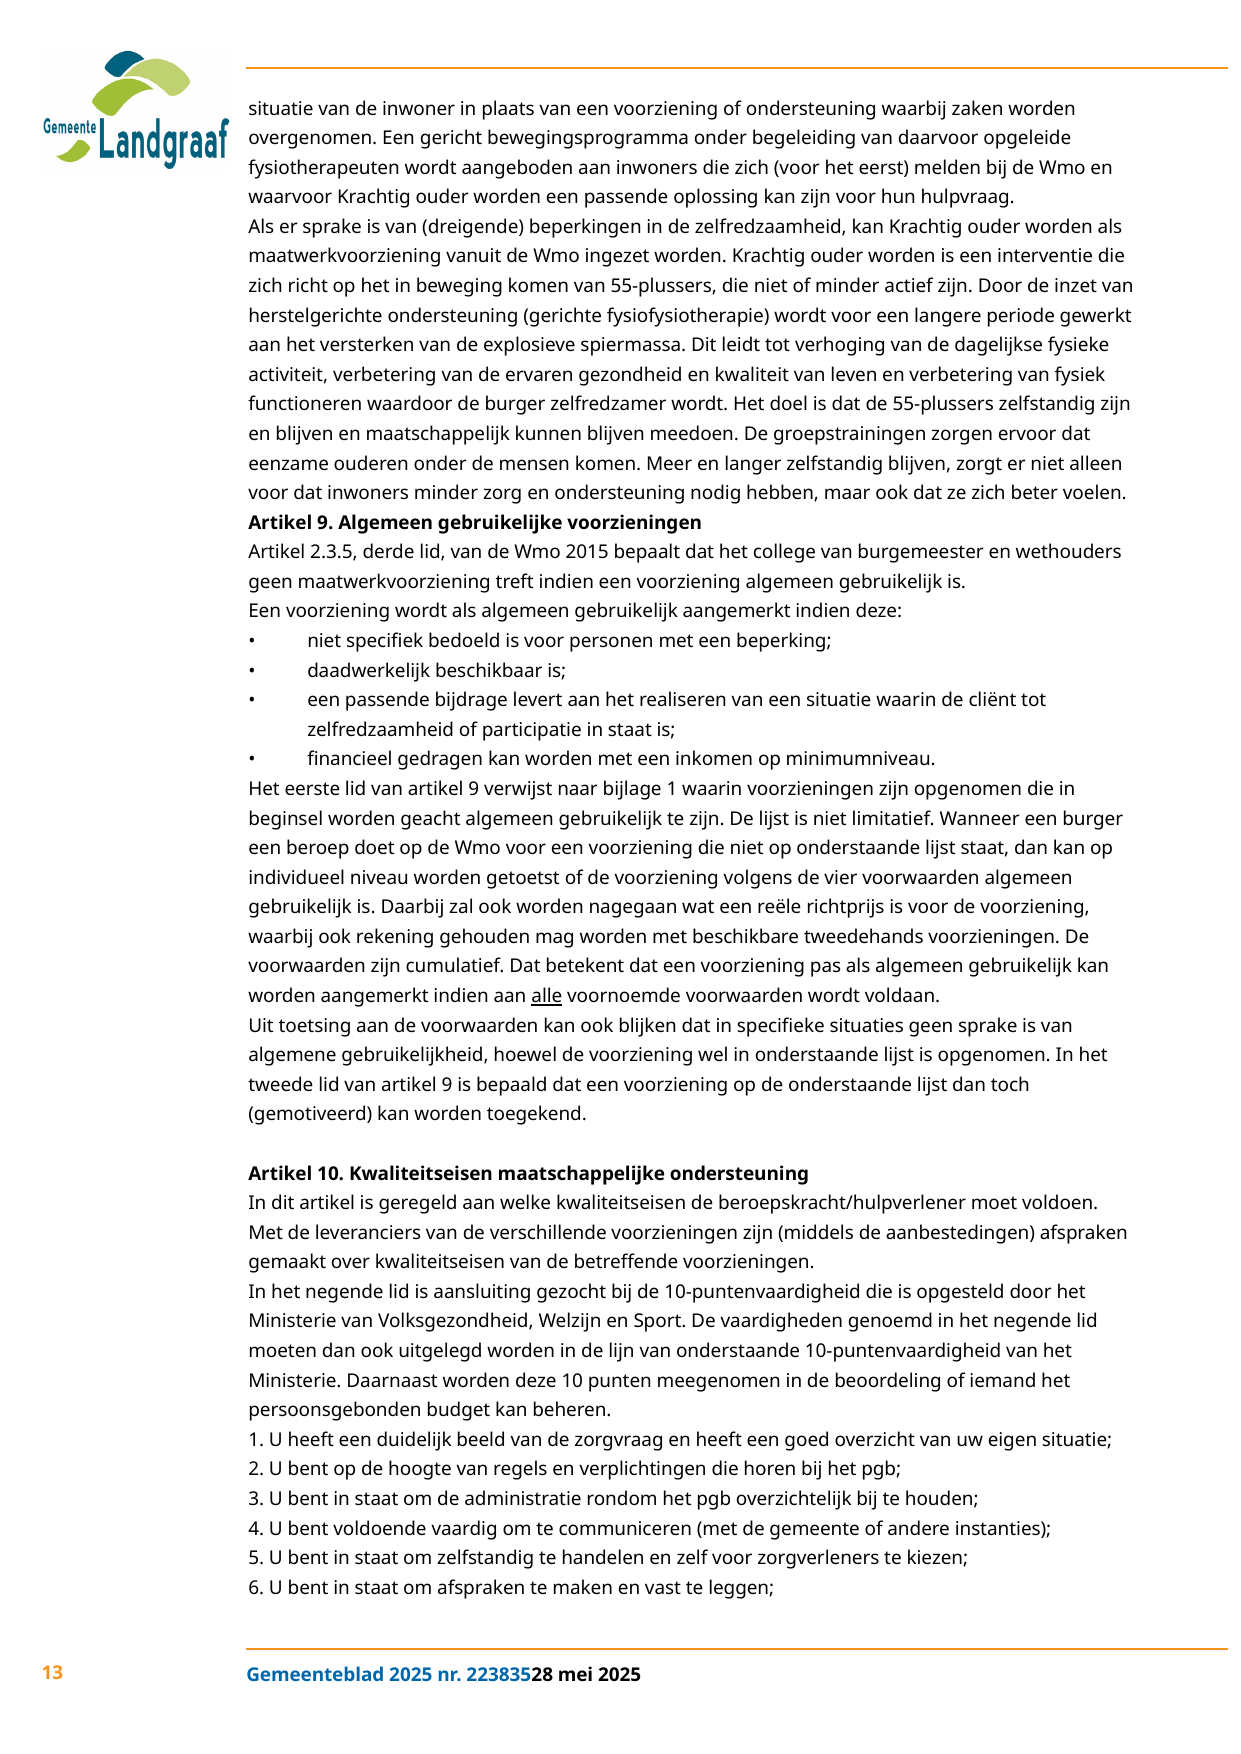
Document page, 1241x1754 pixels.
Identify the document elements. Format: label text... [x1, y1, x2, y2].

text situatie van de inwoner in plaats van een voorziening of ondersteuning waarbij zaken worden overgenomen. Een gericht bewegingsprogramma onder begeleiding van daarvoor opgeleide fysiotherapeuten wordt aangeboden aan inwoners die zich (voor het eerst) melden bij de Wmo en waarvoor Krachtig ouder worden een passende oplossing kan zijn voor hun hulpvraag. [248, 95, 1152, 209]
text Als er sprake is van (dreigende) beperkingen in de zelfredzaamheid, kan Krachtig ouder worden als maatwerkvoorziening vanuit de Wmo ingezet worden. Krachtig ouder worden is een interventie die zich richt op het in beweging komen van 55-plussers, die niet of minder actief zijn. Door de inzet van herstelgerichte ondersteuning (gerichte fysiofysiotherapie) wordt voor een langere periode gewerkt aan het versterken van de explosieve spiermassa. Dit leidt tot verhoging van de dagelijkse fysieke activiteit, verbetering van de ervaren gezondheid en kwaliteit van leven en verbetering van fysiek functioneren waardoor de burger zelfredzamer wordt. Het doel is dat de 55-plussers zelfstandig zijn en blijven en maatschappelijk kunnen blijven meedoen. De groepstrainingen zorgen ervoor dat eenzame ouderen onder de mensen komen. Meer en langer zelfstandig blijven, zorgt er niet alleen voor dat inwoners minder zorg en ondersteuning nodig hebben, maar ook dat ze zich beter voelen. [248, 213, 1152, 505]
text 1. U heeft een duidelijk beeld van de zorgvraag en heeft een goed overzicht van uw eigen situatie; [248, 1426, 1152, 1452]
text Artikel 9. Algemeen gebruikelijke voorzieningen [248, 509, 1152, 535]
text In het negende lid is aansluiting gezocht bij de 10-puntenvaardigheid die is opgesteld door het Ministerie van Volksgezondheid, Welzijn en Sport. De vaardigheden genoemd in het negende lid moeten dan ook uitgelegd worden in de lijn van onderstaande 10-puntenvaardigheid van het Ministerie. Daarnaast worden deze 10 punten meegenomen in de beoordeling of iemand het persoonsgebonden budget kan beheren. [248, 1278, 1152, 1422]
text 2. U bent op de hoogte van regels en verplichtingen die horen bij het pgb; [248, 1456, 1152, 1481]
text Met de leveranciers van de verschillende voorzieningen zijn (middels de aanbestedingen) afspraken gemaakt over kwaliteitseisen van de betreffende voorzieningen. [248, 1219, 1152, 1274]
text Artikel 10. Kwaliteitseisen maatschappelijke ondersteuning [248, 1160, 1152, 1186]
text Artikel 2.3.5, derde lid, van de Wmo 2015 bepaalt dat het college van burgemeester en wethouders geen maatwerkvoorziening treft indien een voorziening algemeen gebruikelijk is. [248, 538, 1152, 594]
list daadwerkelijk beschikbaar is; [248, 657, 1152, 683]
list een passende bijdrage levert aan het realiseren van een situatie waarin de cliënt tot zelfredzaamheid of participatie in staat is; [248, 686, 1152, 742]
list financieel gedragen kan worden met een inkomen op minimumniveau. [248, 746, 1152, 771]
text 6. U bent in staat om afspraken te maken en vast te leggen; [248, 1574, 1152, 1600]
text 4. U bent voldoende vaardig om te communiceren (met de gemeente of andere instanties); [248, 1515, 1152, 1541]
text Uit toetsing aan de voorwaarden kan ook blijken dat in specifieke situaties geen sprake is van algemene gebruikelijkheid, hoewel de voorziening wel in onderstaande lijst is opgenomen. In het tweede lid van artikel 9 is bepaald dat een voorziening op de onderstaande lijst dan toch (gemotiveerd) kan worden toegekend. [248, 1012, 1152, 1126]
text Een voorziening wordt als algemeen gebruikelijk aangemerkt indien deze: [248, 598, 1152, 623]
text 5. U bent in staat om zelfstandig te handelen en zelf voor zorgverleners te kiezen; [248, 1544, 1152, 1570]
text 3. U bent in staat om de administratie rondom het pgb overzichtelijk bij te houden; [248, 1485, 1152, 1511]
text Het eerste lid van artikel 9 verwijst naar bijlage 1 waarin voorzieningen zijn opgenomen die in beginsel worden geacht algemeen gebruikelijk te zijn. De lijst is niet limitatief. Wanneer een burger een beroep doet op de Wmo voor een voorziening die niet op onderstaande lijst staat, dan kan op individueel niveau worden getoetst of de voorziening volgens de vier voorwaarden algemeen gebruikelijk is. Daarbij zal ook worden nagegaan wat een reële richtprijs is voor de voorziening, waarbij ook rekening gehouden mag worden met beschikbare tweedehands voorzieningen. De voorwaarden zijn cumulatief. Dat betekent dat een voorziening pas als algemeen gebruikelijk kan worden aangemerkt indien aan alle voornoemde voorwaarden wordt voldaan. [248, 775, 1152, 1008]
text In dit artikel is geregeld aan welke kwaliteitseisen de beroepskracht/hulpverlener moet voldoen. [248, 1189, 1152, 1215]
picture [41, 47, 231, 172]
list niet specifiek bedoeld is voor personen met een beperking; [248, 627, 1152, 653]
